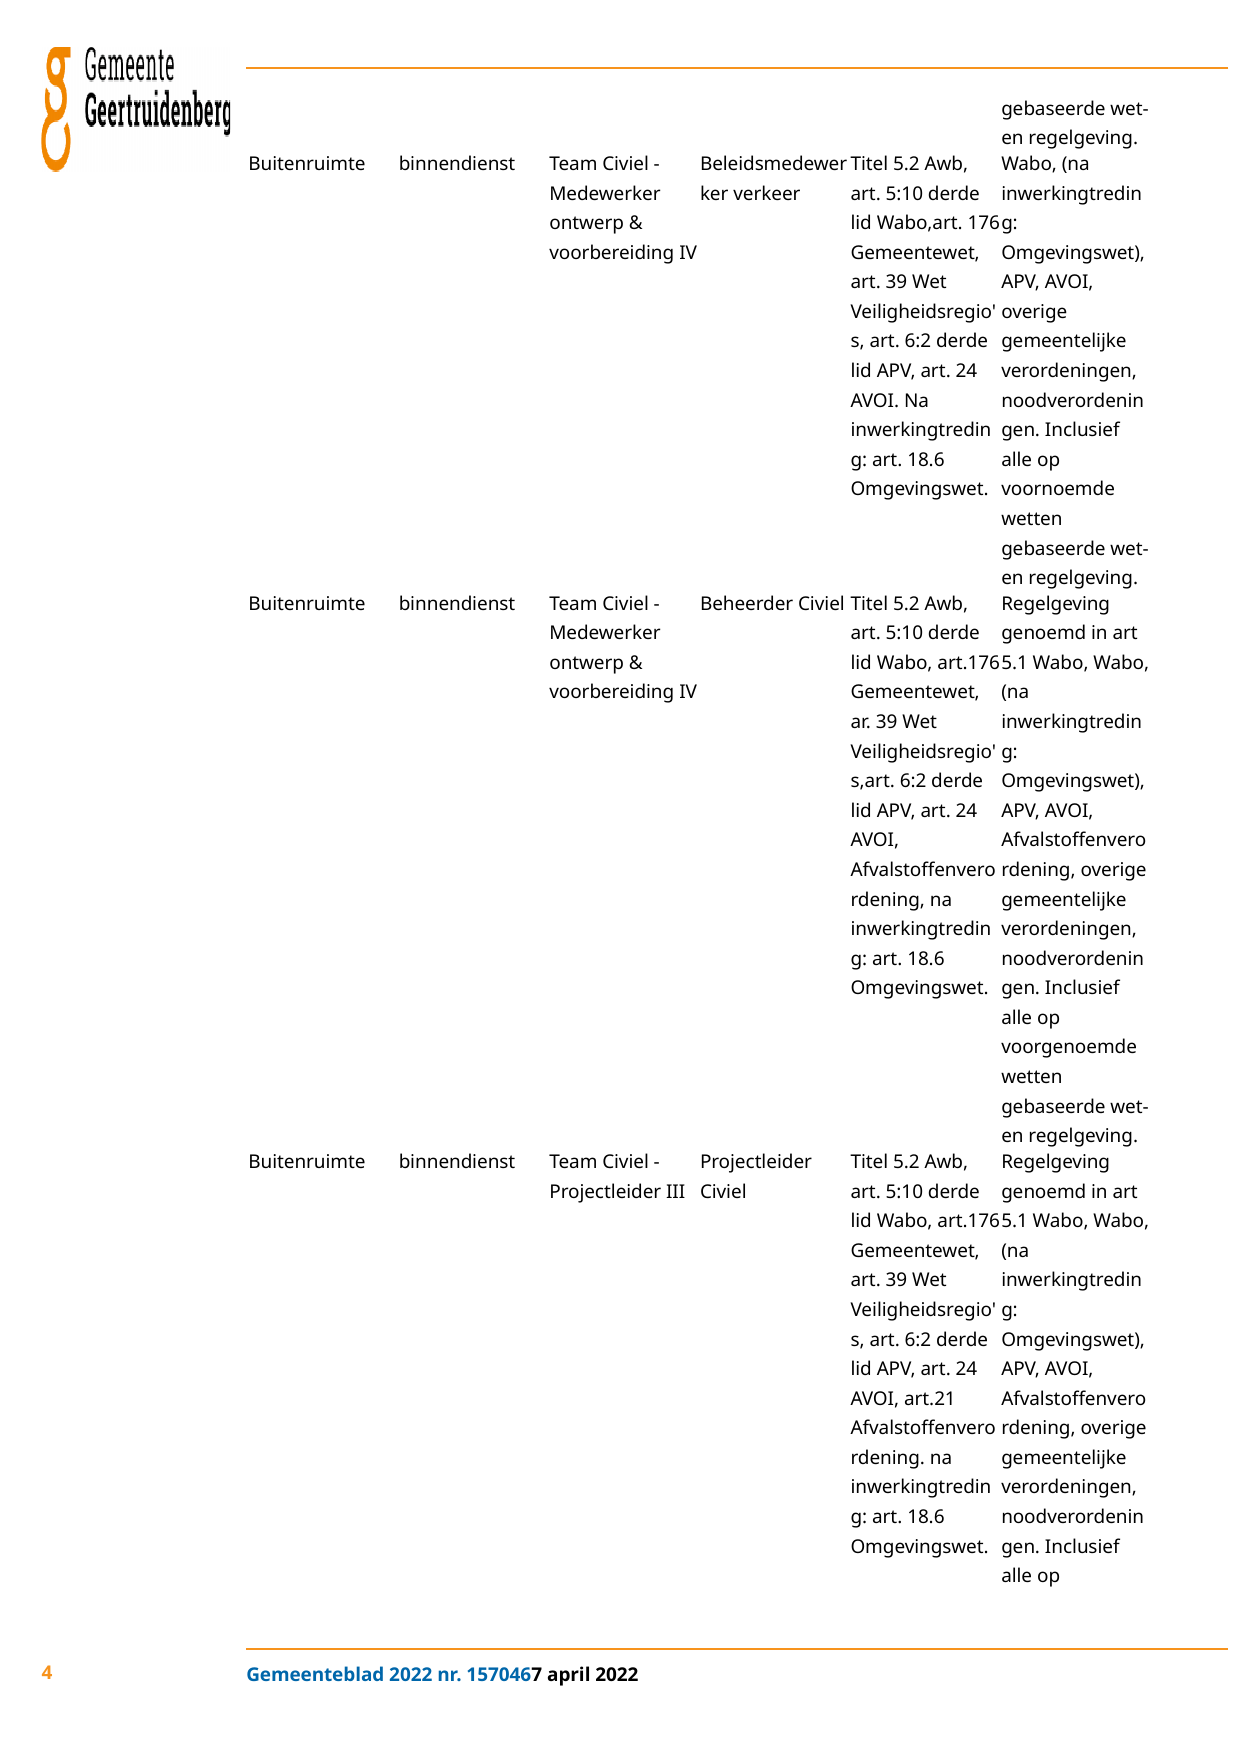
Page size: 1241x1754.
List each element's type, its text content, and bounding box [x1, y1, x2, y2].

table_cell Regelgeving genoemd in art 5.1 Wabo, Wabo, (na inwerkingtreding: Omgevingswet), APV, AVOI, Afvalstoffenverordening, overige gemeentelijke verordeningen, noodverordeningen. Inclusief alle op voorgenoemde wetten gebaseerde wet- en regelgeving. [1001, 590, 1152, 1148]
picture [41, 47, 231, 172]
table_cell Titel 5.2 Awb, art. 5:10 derde lid Wabo, art.176 Gemeentewet, art. 39 Wet Veiligheidsregio's, art. 6:2 derde lid APV, art. 24 AVOI, art.21 Afvalstoffenverordening. na inwerkingtreding: art. 18.6 Omgevingswet. [850, 1148, 1001, 1588]
table_cell Buitenruimte [248, 1148, 398, 1588]
table_cell Wabo, (na inwerkingtreding: Omgevingswet), APV, AVOI, overige gemeentelijke verordeningen, noodverordeningen. Inclusief alle op voornoemde wetten gebaseerde wet- en regelgeving. [1001, 150, 1152, 590]
table_cell Regelgeving genoemd in art 5.1 Wabo, Wabo, (na inwerkingtreding: Omgevingswet), APV, AVOI, Afvalstoffenverordening, overige gemeentelijke verordeningen, noodverordeningen. Inclusief alle op [1001, 1148, 1152, 1588]
table_cell Buitenruimte [248, 590, 398, 1148]
table_cell [700, 95, 850, 150]
table_cell Team Civiel - Medewerker ontwerp & voorbereiding IV [549, 590, 700, 1148]
table_cell gebaseerde wet- en regelgeving. [1001, 95, 1152, 150]
table_cell Titel 5.2 Awb, art. 5:10 derde lid Wabo, art.176 Gemeentewet, ar. 39 Wet Veiligheidsregio's,art. 6:2 derde lid APV, art. 24 AVOI, Afvalstoffenverordening, na inwerkingtreding: art. 18.6 Omgevingswet. [850, 590, 1001, 1148]
table_cell Buitenruimte [248, 150, 398, 590]
table_cell Team Civiel - Medewerker ontwerp & voorbereiding IV [549, 150, 700, 590]
table_cell binnendienst [399, 1148, 549, 1588]
table_cell Beleidsmedewerker verkeer [700, 150, 850, 590]
table_cell [549, 95, 700, 150]
table_cell Titel 5.2 Awb, art. 5:10 derde lid Wabo,art. 176 Gemeentewet, art. 39 Wet Veiligheidsregio's, art. 6:2 derde lid APV, art. 24 AVOI. Na inwerkingtreding: art. 18.6 Omgevingswet. [850, 150, 1001, 590]
table_cell [850, 95, 1001, 150]
table_cell binnendienst [399, 590, 549, 1148]
table_cell [248, 95, 398, 150]
table_cell Team Civiel - Projectleider III [549, 1148, 700, 1588]
table_cell binnendienst [399, 150, 549, 590]
table_cell Projectleider Civiel [700, 1148, 850, 1588]
table_cell [399, 95, 549, 150]
table_cell Beheerder Civiel [700, 590, 850, 1148]
